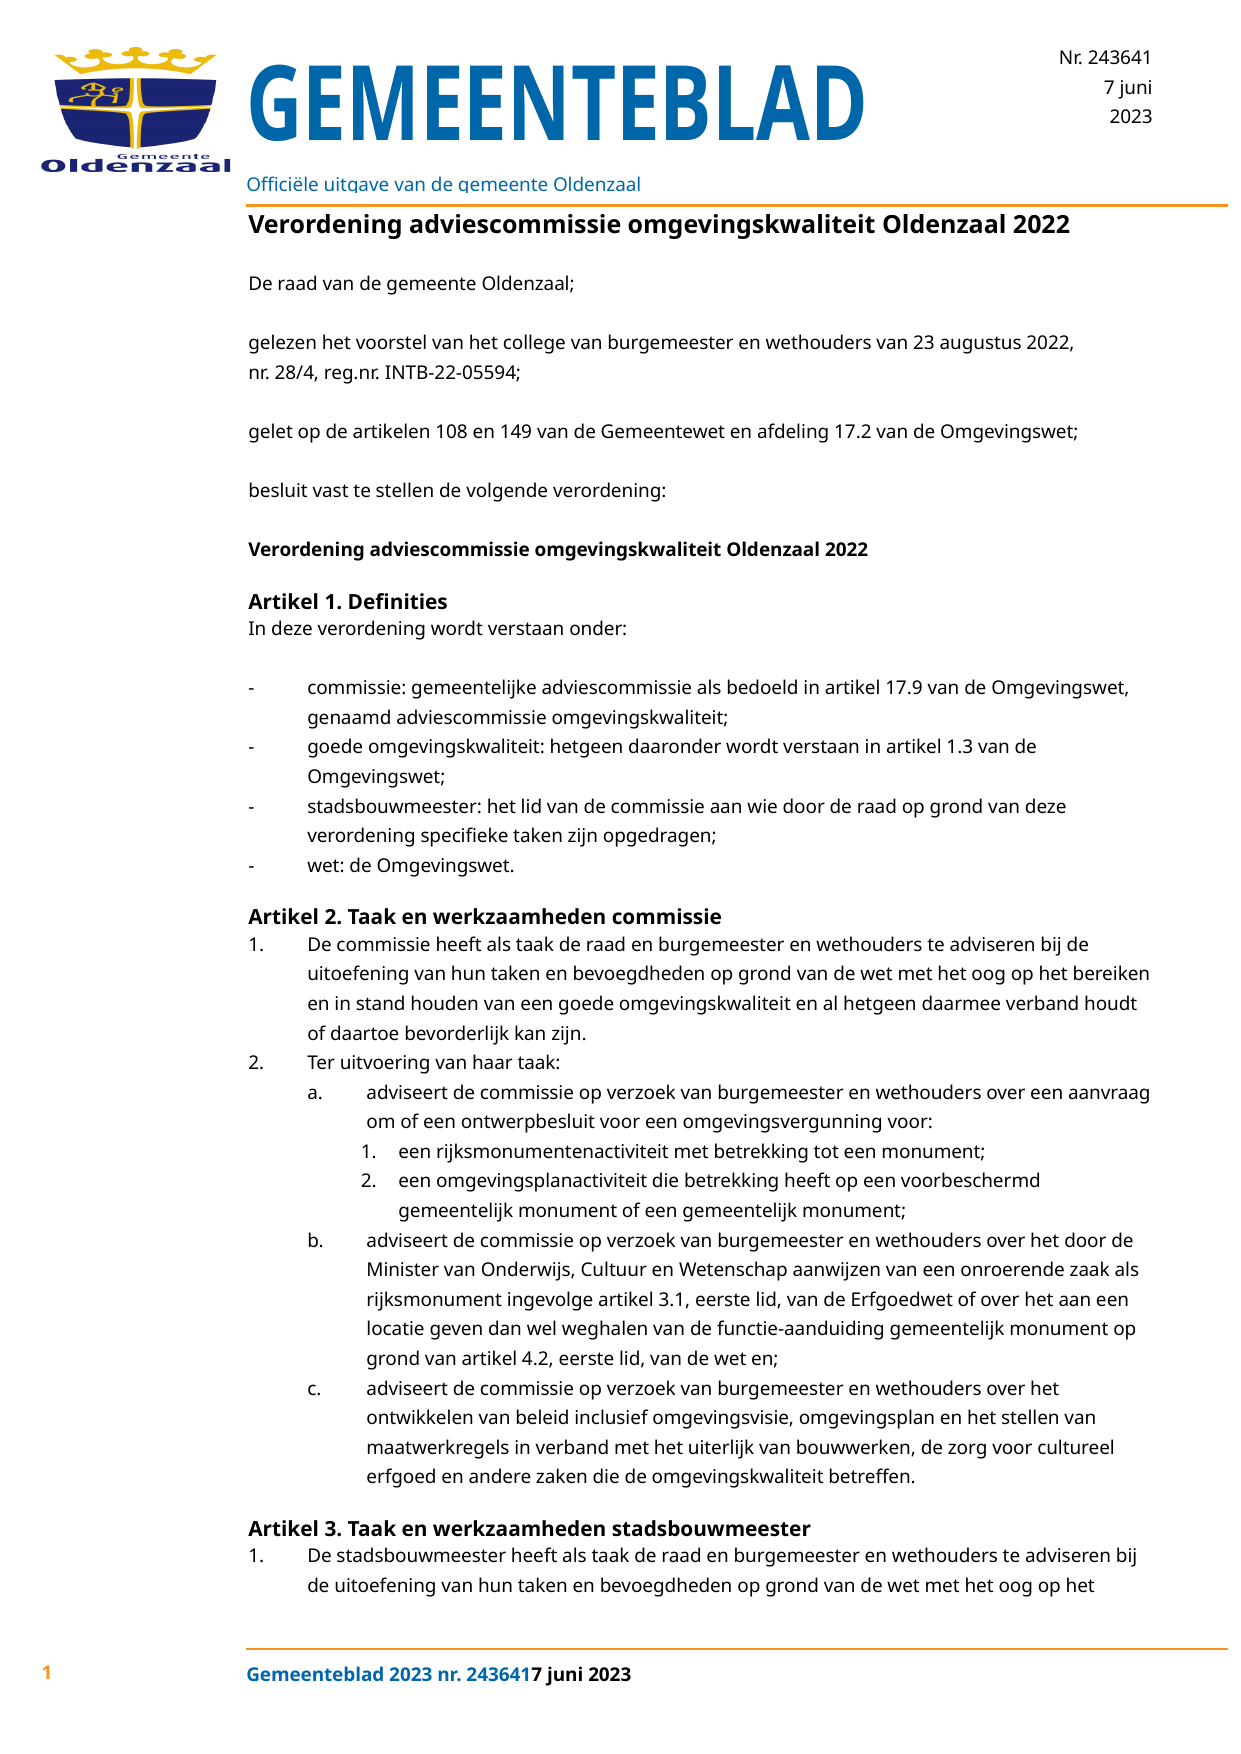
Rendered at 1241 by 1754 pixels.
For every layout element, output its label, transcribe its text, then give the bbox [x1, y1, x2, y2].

list een rijksmonumentenactiviteit met betrekking tot een monument; [361, 1138, 1152, 1164]
list adviseert de commissie op verzoek van burgemeester en wethouders over het ontwikkelen van beleid inclusief omgevingsvisie, omgevingsplan en het stellen van maatwerkregels in verband met het uiterlijk van bouwwerken, de zorg voor cultureel erfgoed en andere zaken die de omgevingskwaliteit betreffen. [307, 1375, 1152, 1489]
text Artikel 2. Taak en werkzaamheden commissie [248, 902, 1152, 931]
list commissie: gemeentelijke adviescommissie als bedoeld in artikel 17.9 van de Omgevingswet, genaamd adviescommissie omgevingskwaliteit; [248, 674, 1152, 730]
list goede omgevingskwaliteit: hetgeen daaronder wordt verstaan in artikel 1.3 van de Omgevingswet; [248, 734, 1152, 789]
list De commissie heeft als taak de raad en burgemeester en wethouders te adviseren bij de uitoefening van hun taken en bevoegdheden op grond van de wet met het oog op het bereiken en in stand houden van een goede omgevingskwaliteit en al hetgeen daarmee verband houdt of daartoe bevorderlijk kan zijn. [248, 931, 1152, 1045]
text nr. 28/4, reg.nr. INTB-22-05594; [248, 359, 1152, 385]
text gelezen het voorstel van het college van burgemeester en wethouders van 23 augustus 2022, [248, 329, 1152, 355]
list De stadsbouwmeester heeft als taak de raad en burgemeester en wethouders te adviseren bij de uitoefening van hun taken en bevoegdheden op grond van de wet met het oog op het [248, 1542, 1152, 1598]
list adviseert de commissie op verzoek van burgemeester en wethouders over een aanvraag om of een ontwerpbesluit voor een omgevingsvergunning voor: [307, 1079, 1152, 1134]
text Artikel 3. Taak en werkzaamheden stadsbouwmeester [248, 1514, 1152, 1542]
text In deze verordening wordt verstaan onder: [248, 615, 1152, 641]
list adviseert de commissie op verzoek van burgemeester en wethouders over het door de Minister van Onderwijs, Cultuur en Wetenschap aanwijzen van een onroerende zaak als rijksmonument ingevolge artikel 3.1, eerste lid, van de Erfgoedwet of over het aan een locatie geven dan wel weghalen van de functie-aanduiding gemeentelijk monument op grond van artikel 4.2, eerste lid, van de wet en; [307, 1227, 1152, 1371]
list wet: de Omgevingswet. [248, 852, 1152, 878]
text Verordening adviescommissie omgevingskwaliteit Oldenzaal 2022 [248, 207, 1152, 241]
text Verordening adviescommissie omgevingskwaliteit Oldenzaal 2022 [248, 537, 1152, 562]
text De raad van de gemeente Oldenzaal; [248, 270, 1152, 296]
text Artikel 1. Definities [248, 587, 1152, 615]
list stadsbouwmeester: het lid van de commissie aan wie door de raad op grond van deze verordening specifieke taken zijn opgedragen; [248, 793, 1152, 848]
list Ter uitvoering van haar taak: [248, 1049, 1152, 1075]
text gelet op de artikelen 108 en 149 van de Gemeentewet en afdeling 17.2 van de Omgevingswet; [248, 418, 1152, 444]
picture [41, 47, 231, 172]
text besluit vast te stellen de volgende verordening: [248, 477, 1152, 503]
list een omgevingsplanactiviteit die betrekking heeft op een voorbeschermd gemeentelijk monument of een gemeentelijk monument; [361, 1168, 1152, 1223]
